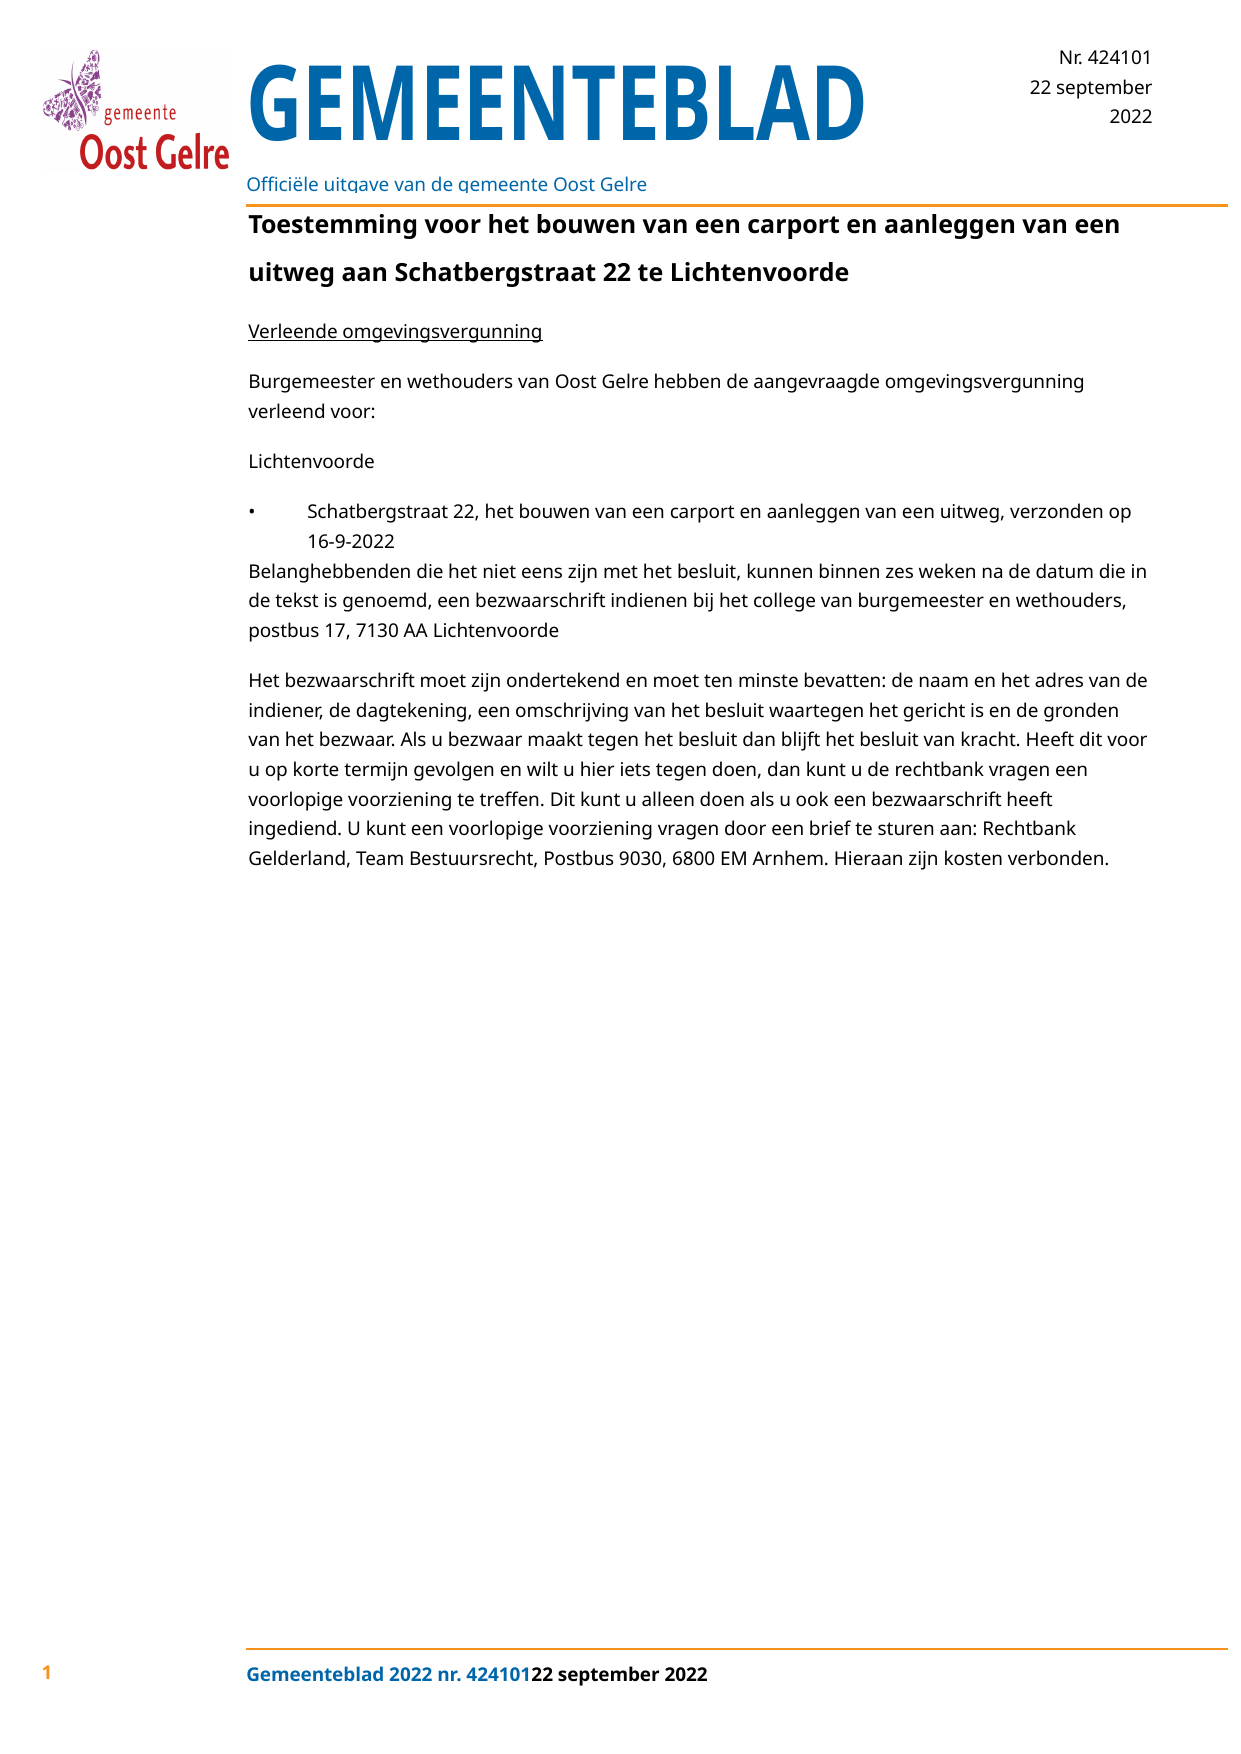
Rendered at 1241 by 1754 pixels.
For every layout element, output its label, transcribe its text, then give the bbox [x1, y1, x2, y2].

list Schatbergstraat 22, het bouwen van een carport en aanleggen van een uitweg, verzonden op 16-9-2022 [248, 499, 1152, 554]
picture [41, 47, 231, 172]
text Het bezwaarschrift moet zijn ondertekend en moet ten minste bevatten: de naam en het adres van de indiener, de dagtekening, een omschrijving van het besluit waartegen het gericht is en de gronden van het bezwaar. Als u bezwaar maakt tegen het besluit dan blijft het besluit van kracht. Heeft dit voor u op korte termijn gevolgen en wilt u hier iets tegen doen, dan kunt u de rechtbank vragen een voorlopige voorziening te treffen. Dit kunt u alleen doen als u ook een bezwaarschrift heeft ingediend. U kunt een voorlopige voorziening vragen door een brief te sturen aan: Rechtbank Gelderland, Team Bestuursrecht, Postbus 9030, 6800 EM Arnhem. Hieraan zijn kosten verbonden. [248, 667, 1152, 871]
text Toestemming voor het bouwen van een carport en aanleggen van een uitweg aan Schatbergstraat 22 te Lichtenvoorde [248, 207, 1152, 288]
text Verleende omgevingsvergunning [248, 318, 1152, 344]
text Lichtenvoorde [248, 448, 1152, 474]
text Belanghebbenden die het niet eens zijn met het besluit, kunnen binnen zes weken na de datum die in de tekst is genoemd, een bezwaarschrift indienen bij het college van burgemeester en wethouders, postbus 17, 7130 AA Lichtenvoorde [248, 558, 1152, 643]
text Burgemeester en wethouders van Oost Gelre hebben de aangevraagde omgevingsvergunning verleend voor: [248, 368, 1152, 424]
